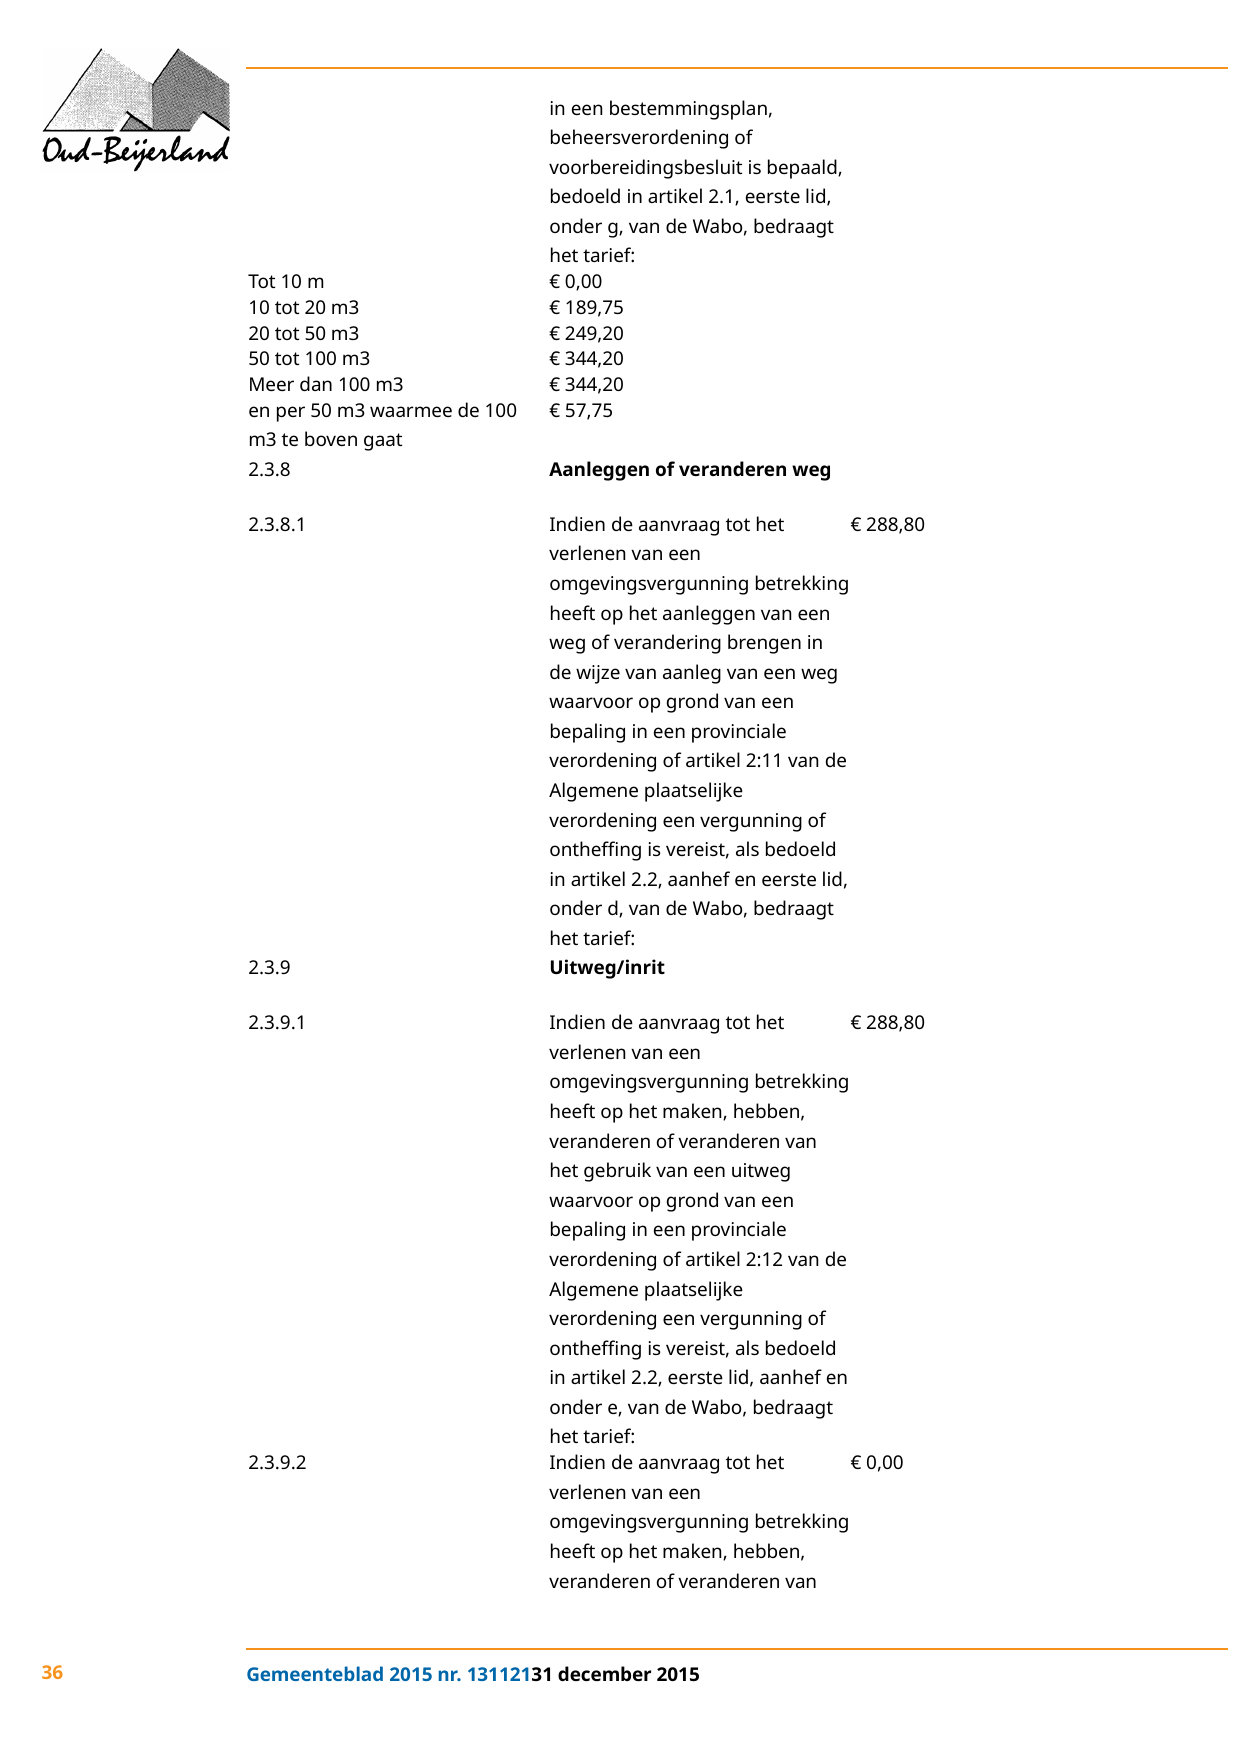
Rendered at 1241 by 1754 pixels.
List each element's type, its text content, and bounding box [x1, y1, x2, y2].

table_cell € 0,00 [850, 1450, 1152, 1593]
table_header [850, 954, 1152, 1009]
table_header 2.3.9 [248, 954, 549, 1009]
table_cell en per 50 m3 waarmee de 100 m3 te boven gaat [248, 397, 549, 452]
table_cell € 288,80 [850, 511, 1152, 951]
table_cell Meer dan 100 m3 [248, 371, 549, 397]
table_cell Indien de aanvraag tot het verlenen van een omgevingsvergunning betrekking heeft op het maken, hebben, veranderen of veranderen van [549, 1450, 850, 1593]
table_cell € 57,75 [549, 397, 850, 452]
table_cell € 189,75 [549, 294, 850, 320]
table_cell € 344,20 [549, 346, 850, 371]
table_cell 2.3.8.1 [248, 511, 549, 951]
table_header Uitweg/inrit [549, 954, 850, 1009]
table_cell € 288,80 [850, 1010, 1152, 1449]
table_cell in een bestemmingsplan, beheersverordening of voorbereidingsbesluit is bepaald, bedoeld in artikel 2.1, eerste lid, onder g, van de Wabo, bedraagt het tarief: [549, 95, 850, 268]
table_cell [850, 95, 1152, 268]
table_cell 10 tot 20 m3 [248, 294, 549, 320]
picture [41, 47, 231, 172]
table_header 2.3.8 [248, 456, 549, 511]
table_cell [248, 95, 549, 268]
table_cell [850, 269, 1152, 294]
table_cell Tot 10 m [248, 269, 549, 294]
table_cell Indien de aanvraag tot het verlenen van een omgevingsvergunning betrekking heeft op het maken, hebben, veranderen of veranderen van het gebruik van een uitweg waarvoor op grond van een bepaling in een provinciale verordening of artikel 2:12 van de Algemene plaatselijke verordening een vergunning of ontheffing is vereist, als bedoeld in artikel 2.2, eerste lid, aanhef en onder e, van de Wabo, bedraagt het tarief: [549, 1010, 850, 1449]
table_cell 2.3.9.2 [248, 1450, 549, 1593]
table_header [850, 456, 1152, 511]
table_cell Indien de aanvraag tot het verlenen van een omgevingsvergunning betrekking heeft op het aanleggen van een weg of verandering brengen in de wijze van aanleg van een weg waarvoor op grond van een bepaling in een provinciale verordening of artikel 2:11 van de Algemene plaatselijke verordening een vergunning of ontheffing is vereist, als bedoeld in artikel 2.2, aanhef en eerste lid, onder d, van de Wabo, bedraagt het tarief: [549, 511, 850, 951]
table_cell 2.3.9.1 [248, 1010, 549, 1449]
table_cell € 249,20 [549, 320, 850, 346]
table_cell € 0,00 [549, 269, 850, 294]
table_cell 50 tot 100 m3 [248, 346, 549, 371]
table_cell € 344,20 [549, 371, 850, 397]
table_cell 20 tot 50 m3 [248, 320, 549, 346]
table_header Aanleggen of veranderen weg [549, 456, 850, 511]
